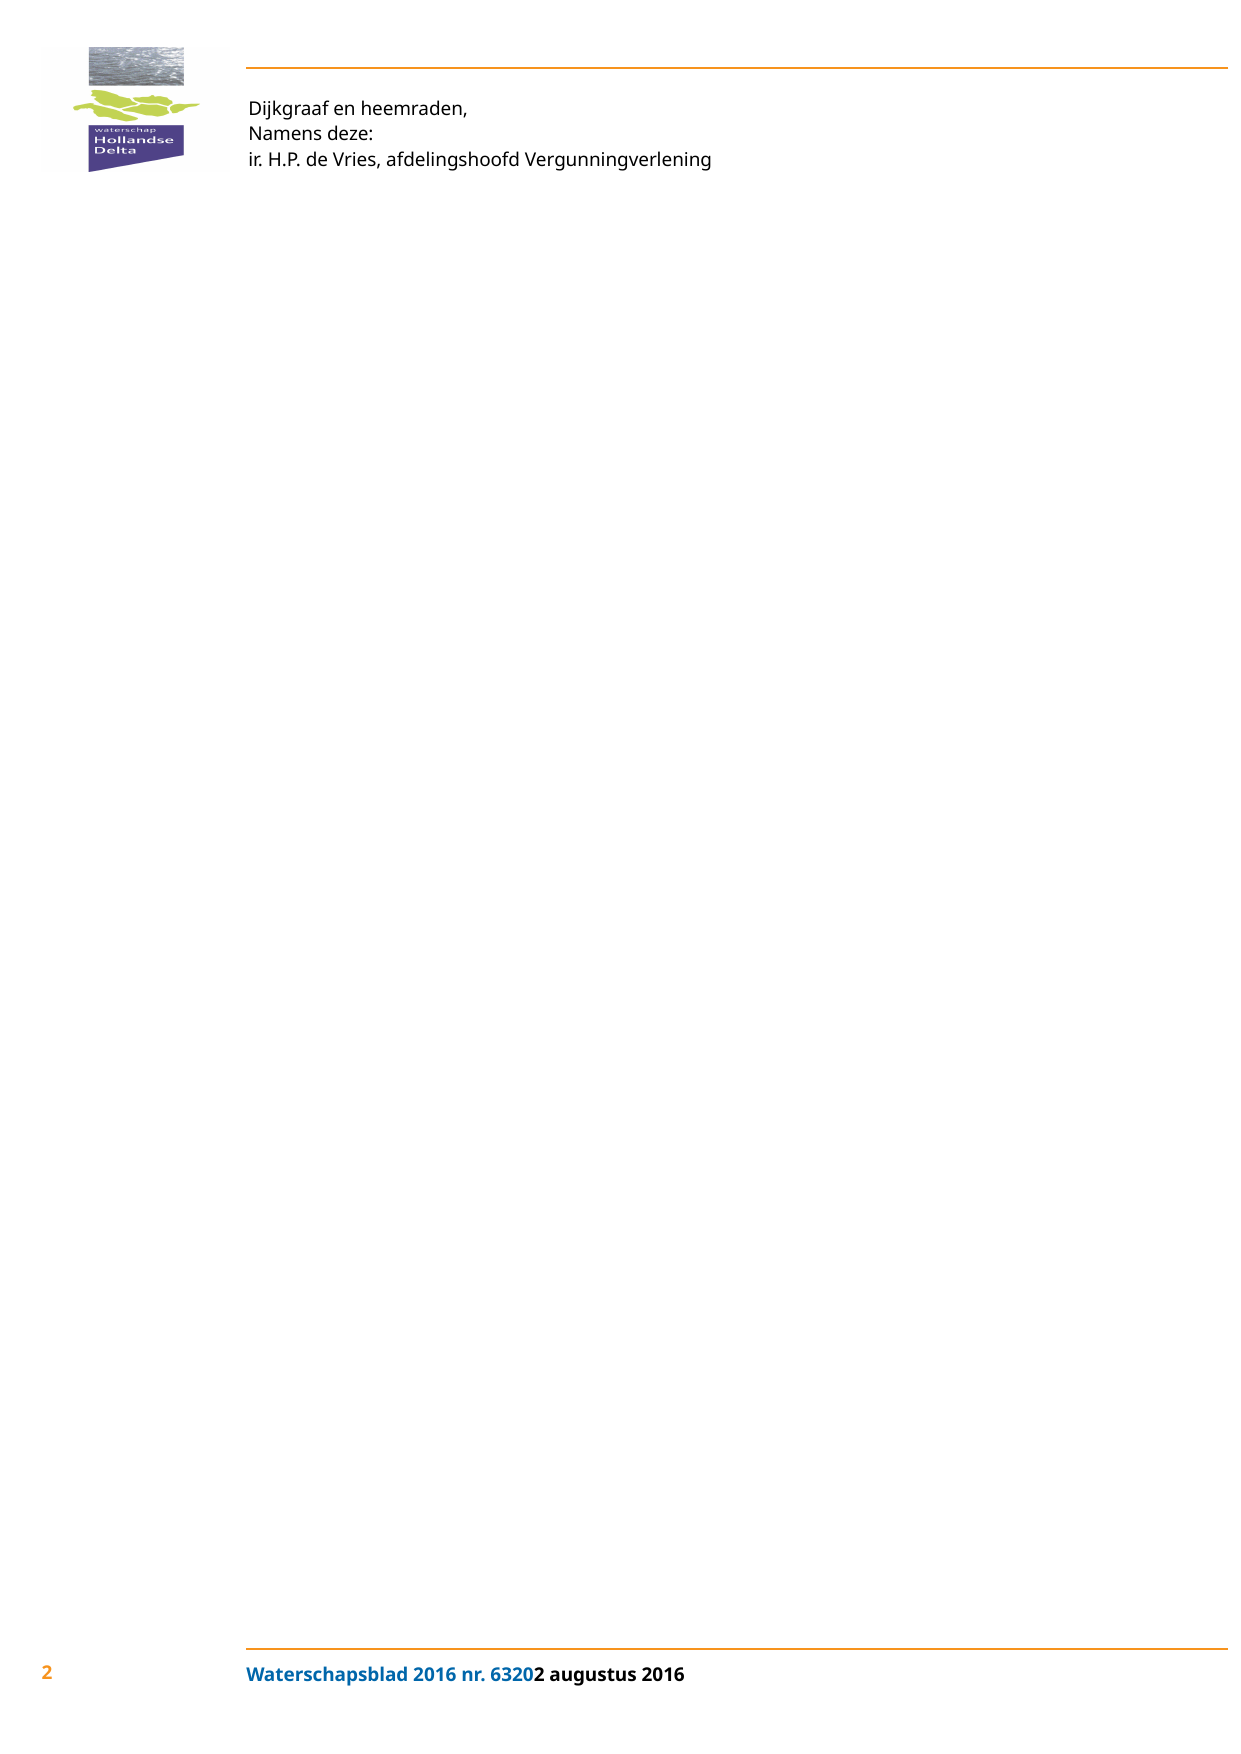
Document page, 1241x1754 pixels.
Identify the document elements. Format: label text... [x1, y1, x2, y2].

text Dijkgraaf en heemraden, [248, 95, 1152, 121]
picture [41, 47, 231, 172]
text ir. H.P. de Vries, afdelingshoofd Vergunningverlening [248, 146, 1152, 172]
text Namens deze: [248, 121, 1152, 146]
